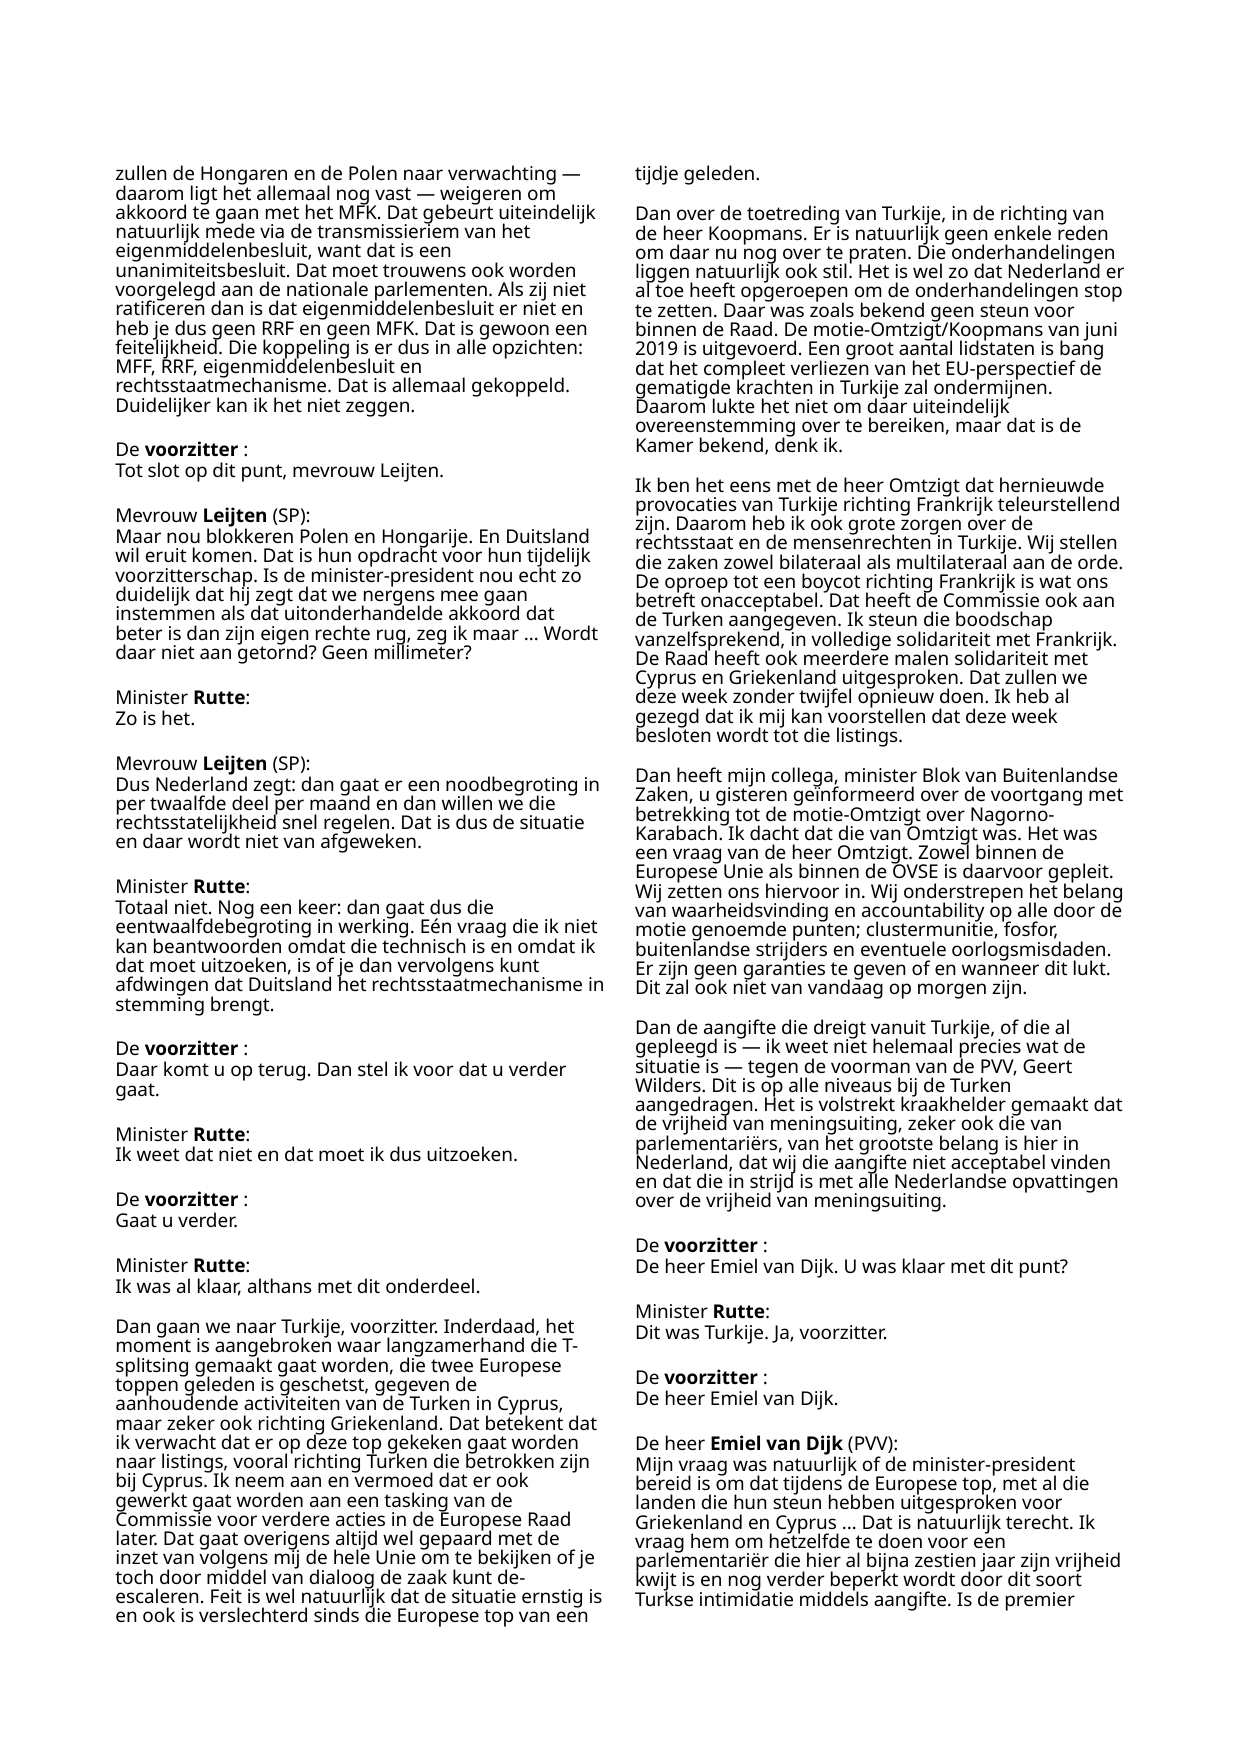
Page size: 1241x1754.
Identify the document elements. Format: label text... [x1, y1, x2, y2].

text De heer Emiel van Dijk (PVV): [635, 1430, 1125, 1456]
text De voorzitter : [115, 1187, 605, 1212]
text Dus Nederland zegt: dan gaat er een noodbegroting in per twaalfde deel per maand en dan willen we die rechtsstatelijkheid snel regelen. Dat is dus de situatie en daar wordt niet van afgeweken. [115, 776, 605, 853]
text Minister Rutte: [635, 1298, 1125, 1324]
text De voorzitter : [115, 437, 605, 462]
text Mevrouw Leijten (SP): [115, 502, 605, 528]
text Mevrouw Leijten (SP): [115, 750, 605, 776]
text tijdje geleden. [635, 165, 1125, 184]
text Dan heeft mijn collega, minister Blok van Buitenlandse Zaken, u gisteren geïnformeerd over de voortgang met betrekking tot de motie-Omtzigt over Nagorno-Karabach. Ik dacht dat die van Omtzigt was. Het was een vraag van de heer Omtzigt. Zowel binnen de Europese Unie als binnen de OVSE is daarvoor gepleit. Wij zetten ons hiervoor in. Wij onderstrepen het belang van waarheidsvinding en accountability op alle door de motie genoemde punten; clustermunitie, fosfor, buitenlandse strijders en eventuele oorlogsmisdaden. Er zijn geen garanties te geven of en wanneer dit lukt. Dit zal ook niet van vandaag op morgen zijn. [635, 767, 1125, 998]
text Minister Rutte: [115, 684, 605, 710]
text Minister Rutte: [115, 1121, 605, 1146]
text Totaal niet. Nog een keer: dan gaat dus die eentwaalfdebegroting in werking. Eén vraag die ik niet kan beantwoorden omdat die technisch is en omdat ik dat moet uitzoeken, is of je dan vervolgens kunt afdwingen dat Duitsland het rechtsstaatmechanisme in stemming brengt. [115, 899, 605, 1015]
text Mijn vraag was natuurlijk of de minister-president bereid is om dat tijdens de Europese top, met al die landen die hun steun hebben uitgesproken voor Griekenland en Cyprus … Dat is natuurlijk terecht. Ik vraag hem om hetzelfde te doen voor een parlementariër die hier al bijna zestien jaar zijn vrijheid kwijt is en nog verder beperkt wordt door dit soort Turkse intimidatie middels aangifte. Is de premier [635, 1456, 1125, 1610]
text Minister Rutte: [115, 873, 605, 899]
text Ik was al klaar, althans met dit onderdeel. [115, 1278, 605, 1297]
text De voorzitter : [635, 1233, 1125, 1258]
text Dan gaan we naar Turkije, voorzitter. Inderdaad, het moment is aangebroken waar langzamerhand die T-splitsing gemaakt gaat worden, die twee Europese toppen geleden is geschetst, gegeven de aanhoudende activiteiten van de Turken in Cyprus, maar zeker ook richting Griekenland. Dat betekent dat ik verwacht dat er op deze top gekeken gaat worden naar listings, vooral richting Turken die betrokken zijn bij Cyprus. Ik neem aan en vermoed dat er ook gewerkt gaat worden aan een tasking van de Commissie voor verdere acties in de Europese Raad later. Dat gaat overigens altijd wel gepaard met de inzet van volgens mij de hele Unie om te bekijken of je toch door middel van dialoog de zaak kunt de-escaleren. Feit is wel natuurlijk dat de situatie ernstig is en ook is verslechterd sinds die Europese top van een [115, 1318, 605, 1626]
text Zo is het. [115, 710, 605, 729]
text Dit was Turkije. Ja, voorzitter. [635, 1324, 1125, 1343]
text Ik ben het eens met de heer Omtzigt dat hernieuwde provocaties van Turkije richting Frankrijk teleurstellend zijn. Daarom heb ik ook grote zorgen over de rechtsstaat en de mensenrechten in Turkije. Wij stellen die zaken zowel bilateraal als multilateraal aan de orde. De oproep tot een boycot richting Frankrijk is wat ons betreft onacceptabel. Dat heeft de Commissie ook aan de Turken aangegeven. Ik steun die boodschap vanzelfsprekend, in volledige solidariteit met Frankrijk. De Raad heeft ook meerdere malen solidariteit met Cyprus en Griekenland uitgesproken. Dat zullen we deze week zonder twijfel opnieuw doen. Ik heb al gezegd dat ik mij kan voorstellen dat deze week besloten wordt tot die listings. [635, 477, 1125, 746]
text De heer Emiel van Dijk. [635, 1390, 1125, 1409]
text De voorzitter : [635, 1364, 1125, 1390]
text Maar nou blokkeren Polen en Hongarije. En Duitsland wil eruit komen. Dat is hun opdracht voor hun tijdelijk voorzitterschap. Is de minister-president nou echt zo duidelijk dat hij zegt dat we nergens mee gaan instemmen als dat uitonderhandelde akkoord dat beter is dan zijn eigen rechte rug, zeg ik maar … Wordt daar niet aan getornd? Geen millimeter? [115, 528, 605, 663]
text Minister Rutte: [115, 1252, 605, 1278]
text Daar komt u op terug. Dan stel ik voor dat u verder gaat. [115, 1061, 605, 1100]
text Gaat u verder. [115, 1212, 605, 1232]
text Tot slot op dit punt, mevrouw Leijten. [115, 462, 605, 482]
text Dan over de toetreding van Turkije, in de richting van de heer Koopmans. Er is natuurlijk geen enkele reden om daar nu nog over te praten. Die onderhandelingen liggen natuurlijk ook stil. Het is wel zo dat Nederland er al toe heeft opgeroepen om de onderhandelingen stop te zetten. Daar was zoals bekend geen steun voor binnen de Raad. De motie-Omtzigt/Koopmans van juni 2019 is uitgevoerd. Een groot aantal lidstaten is bang dat het compleet verliezen van het EU-perspectief de gematigde krachten in Turkije zal ondermijnen. Daarom lukte het niet om daar uiteindelijk overeenstemming over te bereiken, maar dat is de Kamer bekend, denk ik. [635, 205, 1125, 456]
text De heer Emiel van Dijk. U was klaar met dit punt? [635, 1258, 1125, 1278]
text zullen de Hongaren en de Polen naar verwachting — daarom ligt het allemaal nog vast — weigeren om akkoord te gaan met het MFK. Dat gebeurt uiteindelijk natuurlijk mede via de transmissieriem van het eigenmiddelenbesluit, want dat is een unanimiteitsbesluit. Dat moet trouwens ook worden voorgelegd aan de nationale parlementen. Als zij niet ratificeren dan is dat eigenmiddelenbesluit er niet en heb je dus geen RRF en geen MFK. Dat is gewoon een feitelijkheid. Die koppeling is er dus in alle opzichten: MFF, RRF, eigenmiddelenbesluit en rechtsstaatmechanisme. Dat is allemaal gekoppeld. Duidelijker kan ik het niet zeggen. [115, 165, 605, 416]
text De voorzitter : [115, 1036, 605, 1061]
text Dan de aangifte die dreigt vanuit Turkije, of die al gepleegd is — ik weet niet helemaal precies wat de situatie is — tegen de voorman van de PVV, Geert Wilders. Dit is op alle niveaus bij de Turken aangedragen. Het is volstrekt kraakhelder gemaakt dat de vrijheid van meningsuiting, zeker ook die van parlementariërs, van het grootste belang is hier in Nederland, dat wij die aangifte niet acceptabel vinden en dat die in strijd is met alle Nederlandse opvattingen over de vrijheid van meningsuiting. [635, 1019, 1125, 1212]
text Ik weet dat niet en dat moet ik dus uitzoeken. [115, 1146, 605, 1166]
